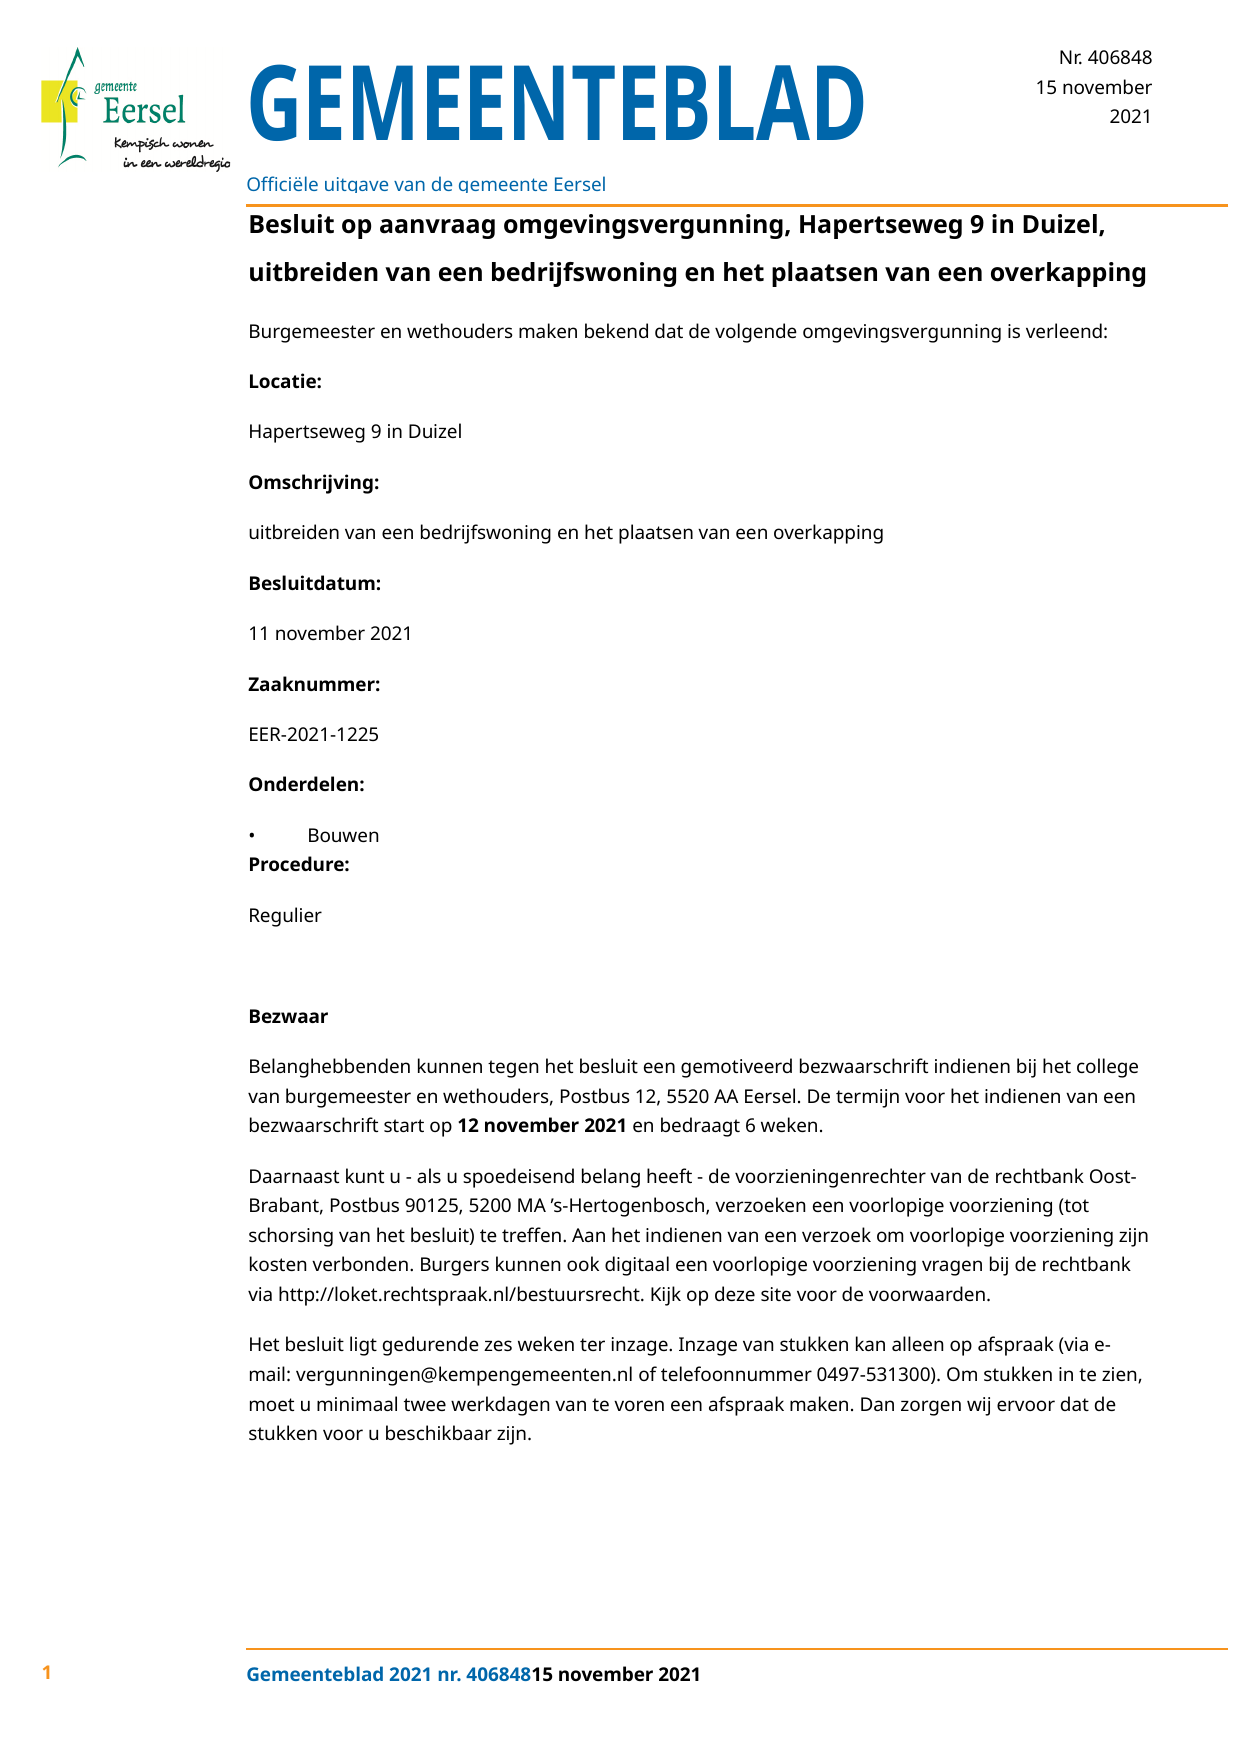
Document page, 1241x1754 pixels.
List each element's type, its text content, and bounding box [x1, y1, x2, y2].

text Locatie: [248, 368, 1152, 394]
text Belanghebbenden kunnen tegen het besluit een gemotiveerd bezwaarschrift indienen bij het college van burgemeester en wethouders, Postbus 12, 5520 AA Eersel. De termijn voor het indienen van een bezwaarschrift start op 12 november 2021 en bedraagt 6 weken. [248, 1053, 1152, 1138]
text Procedure: [248, 852, 1152, 877]
text Hapertseweg 9 in Duizel [248, 419, 1152, 444]
text Het besluit ligt gedurende zes weken ter inzage. Inzage van stukken kan alleen op afspraak (via e-mail: vergunningen@kempengemeenten.nl of telefoonnummer 0497-531300). Om stukken in te zien, moet u minimaal twee werkdagen van te voren een afspraak maken. Dan zorgen wij ervoor dat de stukken voor u beschikbaar zijn. [248, 1332, 1152, 1446]
text Omschrijving: [248, 469, 1152, 495]
text EER-2021-1225 [248, 721, 1152, 747]
list Bouwen [248, 822, 1152, 848]
text uitbreiden van een bedrijfswoning en het plaatsen van een overkapping [248, 519, 1152, 545]
text Bezwaar [248, 1003, 1152, 1029]
picture [41, 47, 231, 172]
text Besluitdatum: [248, 570, 1152, 596]
text Burgemeester en wethouders maken bekend dat de volgende omgevingsvergunning is verleend: [248, 318, 1152, 344]
text Zaaknummer: [248, 671, 1152, 697]
text Besluit op aanvraag omgevingsvergunning, Hapertseweg 9 in Duizel, uitbreiden van een bedrijfswoning en het plaatsen van een overkapping [248, 207, 1152, 288]
text Onderdelen: [248, 772, 1152, 797]
text 11 november 2021 [248, 620, 1152, 646]
text Daarnaast kunt u - als u spoedeisend belang heeft - de voorzieningenrechter van de rechtbank Oost-Brabant, Postbus 90125, 5200 MA ’s-Hertogenbosch, verzoeken een voorlopige voorziening (tot schorsing van het besluit) te treffen. Aan het indienen van een verzoek om voorlopige voorziening zijn kosten verbonden. Burgers kunnen ook digitaal een voorlopige voorziening vragen bij de rechtbank via http://loket.rechtspraak.nl/bestuursrecht. Kijk op deze site voor de voorwaarden. [248, 1163, 1152, 1307]
text Regulier [248, 902, 1152, 928]
